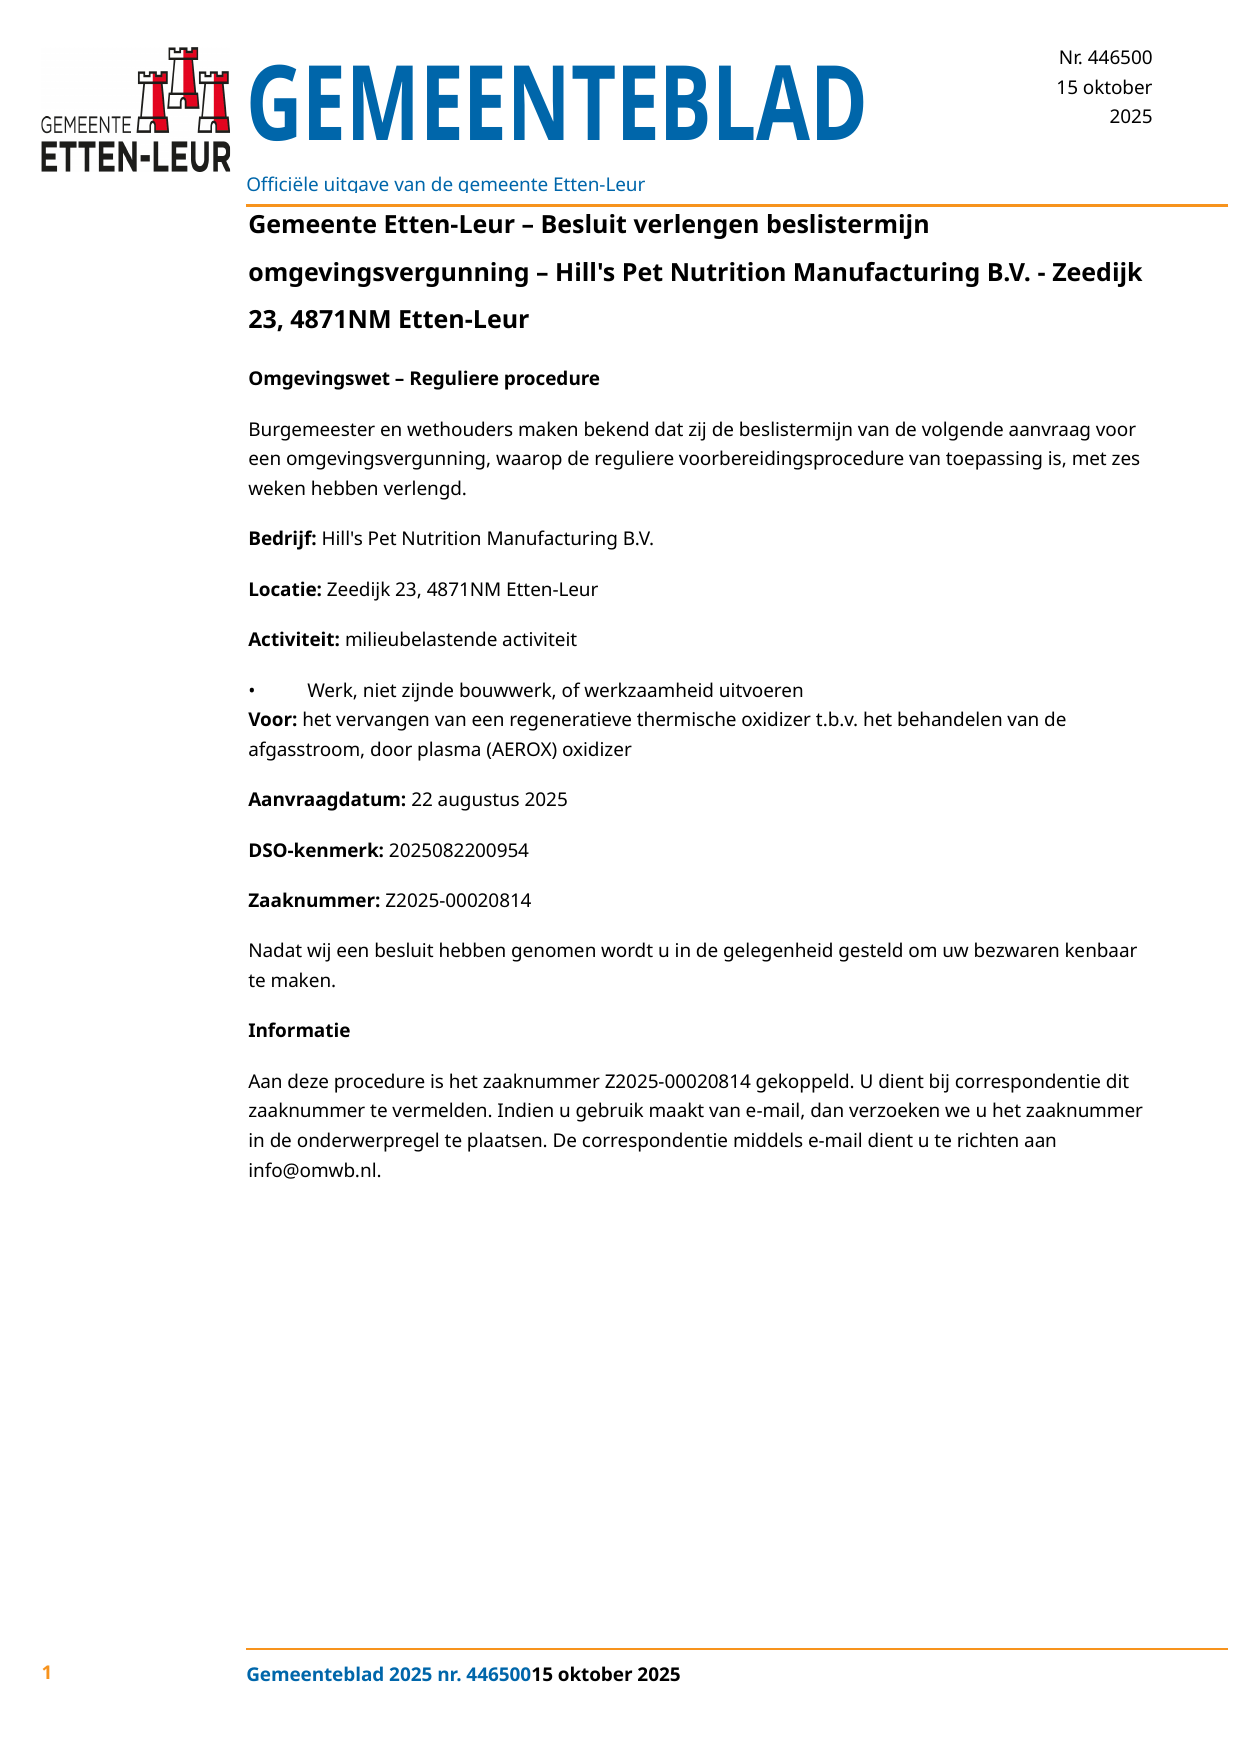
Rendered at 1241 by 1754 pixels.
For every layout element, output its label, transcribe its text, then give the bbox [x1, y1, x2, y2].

text Informatie [248, 1018, 1152, 1043]
text Nadat wij een besluit hebben genomen wordt u in de gelegenheid gesteld om uw bezwaren kenbaar te maken. [248, 938, 1152, 993]
text Voor: het vervangen van een regeneratieve thermische oxidizer t.b.v. het behandelen van de afgasstroom, door plasma (AEROX) oxidizer [248, 706, 1152, 762]
text Burgemeester en wethouders maken bekend dat zij de beslistermijn van de volgende aanvraag voor een omgevingsvergunning, waarop de reguliere voorbereidingsprocedure van toepassing is, met zes weken hebben verlengd. [248, 416, 1152, 501]
picture [41, 47, 231, 172]
text Zaaknummer: Z2025-00020814 [248, 887, 1152, 913]
text Activiteit: milieubelastende activiteit [248, 626, 1152, 652]
text Aan deze procedure is het zaaknummer Z2025-00020814 gekoppeld. U dient bij correspondentie dit zaaknummer te vermelden. Indien u gebruik maakt van e-mail, dan verzoeken we u het zaaknummer in de onderwerpregel te plaatsen. De correspondentie middels e-mail dient u te richten aan info@omwb.nl. [248, 1068, 1152, 1182]
text DSO-kenmerk: 2025082200954 [248, 837, 1152, 862]
text Aanvraagdatum: 22 augustus 2025 [248, 786, 1152, 812]
text Omgevingswet – Reguliere procedure [248, 366, 1152, 391]
list Werk, niet zijnde bouwwerk, of werkzaamheid uitvoeren [248, 677, 1152, 702]
text Bedrijf: Hill's Pet Nutrition Manufacturing B.V. [248, 526, 1152, 551]
text Locatie: Zeedijk 23, 4871NM Etten-Leur [248, 576, 1152, 602]
text Gemeente Etten-Leur – Besluit verlengen beslistermijn omgevingsvergunning – Hill's Pet Nutrition Manufacturing B.V. - Zeedijk 23, 4871NM Etten-Leur [248, 207, 1152, 336]
